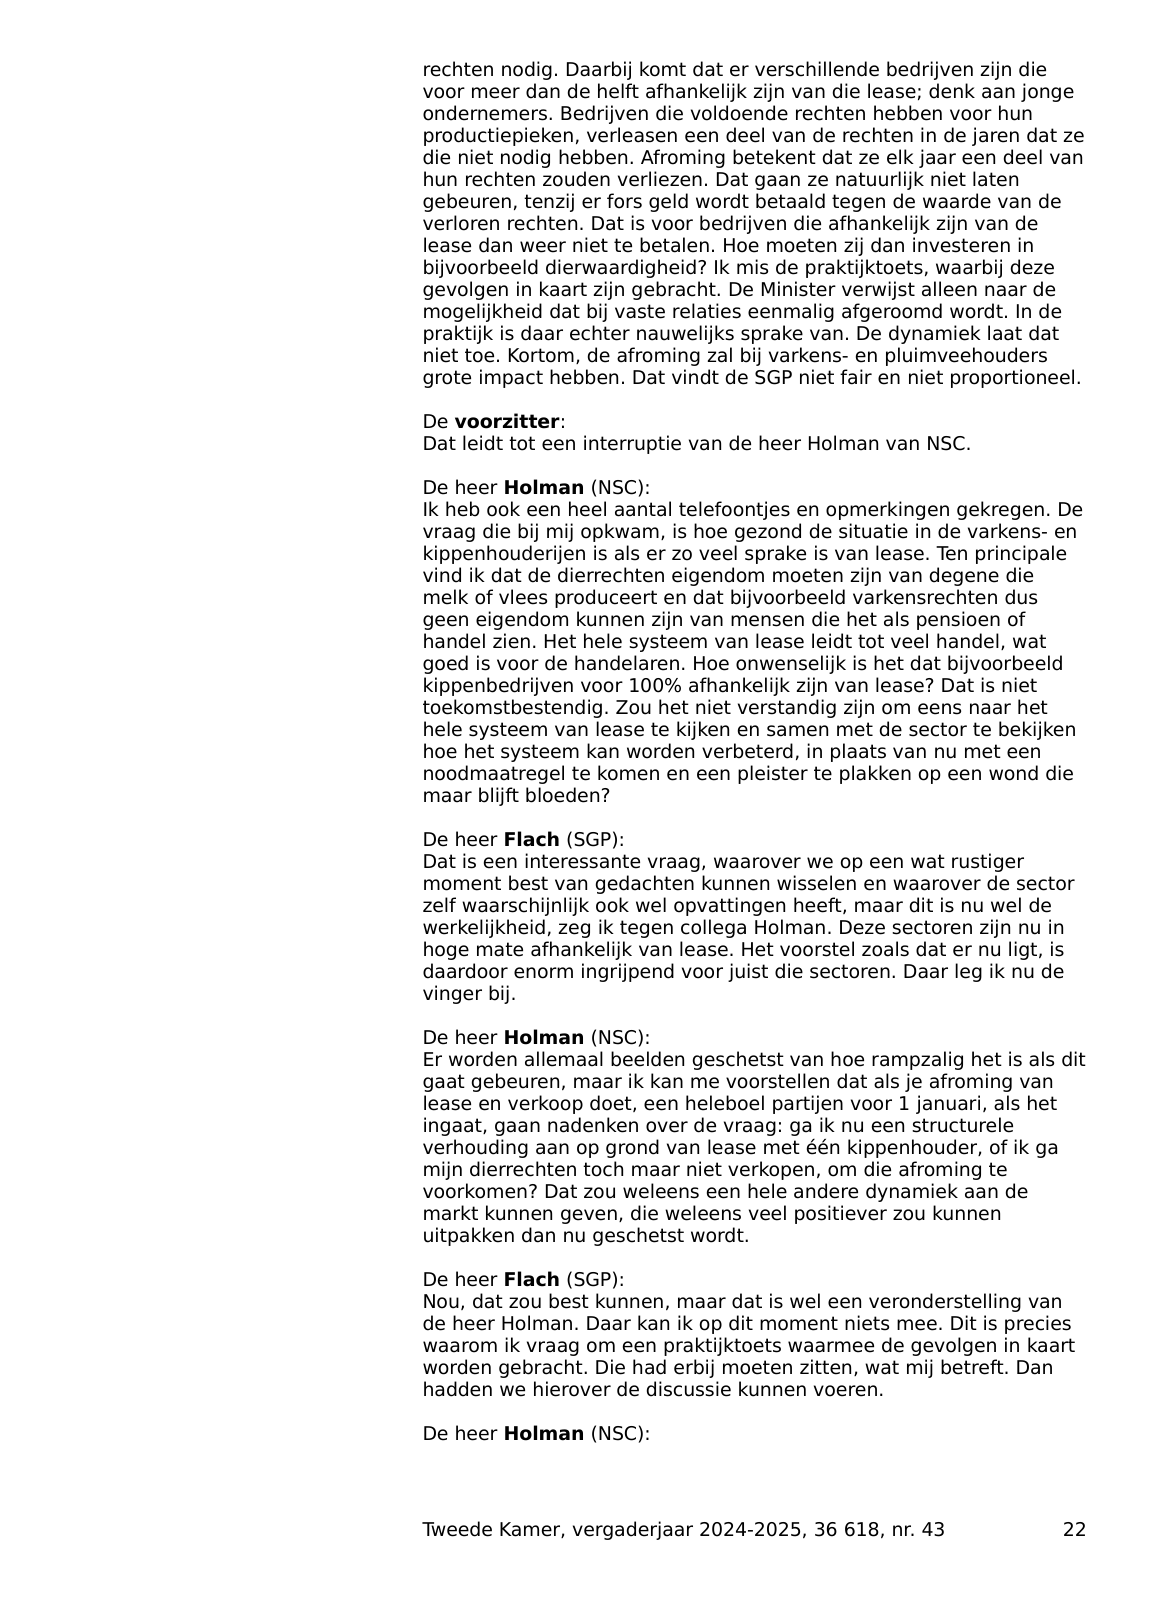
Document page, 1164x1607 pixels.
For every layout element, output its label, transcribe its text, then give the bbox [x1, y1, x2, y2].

text De heer Holman (NSC): [422, 477, 1087, 499]
text Nou, dat zou best kunnen, maar dat is wel een veronderstelling van de heer Holman. Daar kan ik op dit moment niets mee. Dit is precies waarom ik vraag om een praktijktoets waarmee de gevolgen in kaart worden gebracht. Die had erbij moeten zitten, wat mij betreft. Dan hadden we hierover de discussie kunnen voeren. [422, 1291, 1087, 1401]
text Dat is een interessante vraag, waarover we op een wat rustiger moment best van gedachten kunnen wisselen en waarover de sector zelf waarschijnlijk ook wel opvattingen heeft, maar dit is nu wel de werkelijkheid, zeg ik tegen collega Holman. Deze sectoren zijn nu in hoge mate afhankelijk van lease. Het voorstel zoals dat er nu ligt, is daardoor enorm ingrijpend voor juist die sectoren. Daar leg ik nu de vinger bij. [422, 851, 1087, 1005]
text De heer Holman (NSC): [422, 1423, 1087, 1445]
text Dat leidt tot een interruptie van de heer Holman van NSC. [422, 433, 1087, 455]
text De heer Flach (SGP): [422, 1269, 1087, 1291]
text De heer Holman (NSC): [422, 1027, 1087, 1049]
text De heer Flach (SGP): [422, 829, 1087, 851]
text Ik heb ook een heel aantal telefoontjes en opmerkingen gekregen. De vraag die bij mij opkwam, is hoe gezond de situatie in de varkens- en kippenhouderijen is als er zo veel sprake is van lease. Ten principale vind ik dat de dierrechten eigendom moeten zijn van degene die melk of vlees produceert en dat bijvoorbeeld varkensrechten dus geen eigendom kunnen zijn van mensen die het als pensioen of handel zien. Het hele systeem van lease leidt tot veel handel, wat goed is voor de handelaren. Hoe onwenselijk is het dat bijvoorbeeld kippenbedrijven voor 100% afhankelijk zijn van lease? Dat is niet toekomstbestendig. Zou het niet verstandig zijn om eens naar het hele systeem van lease te kijken en samen met de sector te bekijken hoe het systeem kan worden verbeterd, in plaats van nu met een noodmaatregel te komen en een pleister te plakken op een wond die maar blijft bloeden? [422, 499, 1087, 807]
text De voorzitter: [422, 411, 1087, 433]
text Er worden allemaal beelden geschetst van hoe rampzalig het is als dit gaat gebeuren, maar ik kan me voorstellen dat als je afroming van lease en verkoop doet, een heleboel partijen voor 1 januari, als het ingaat, gaan nadenken over de vraag: ga ik nu een structurele verhouding aan op grond van lease met één kippenhouder, of ik ga mijn dierrechten toch maar niet verkopen, om die afroming te voorkomen? Dat zou weleens een hele andere dynamiek aan de markt kunnen geven, die weleens veel positiever zou kunnen uitpakken dan nu geschetst wordt. [422, 1049, 1087, 1247]
text rechten nodig. Daarbij komt dat er verschillende bedrijven zijn die voor meer dan de helft afhankelijk zijn van die lease; denk aan jonge ondernemers. Bedrijven die voldoende rechten hebben voor hun productiepieken, verleasen een deel van de rechten in de jaren dat ze die niet nodig hebben. Afroming betekent dat ze elk jaar een deel van hun rechten zouden verliezen. Dat gaan ze natuurlijk niet laten gebeuren, tenzij er fors geld wordt betaald tegen de waarde van de verloren rechten. Dat is voor bedrijven die afhankelijk zijn van de lease dan weer niet te betalen. Hoe moeten zij dan investeren in bijvoorbeeld dierwaardigheid? Ik mis de praktijktoets, waarbij deze gevolgen in kaart zijn gebracht. De Minister verwijst alleen naar de mogelijkheid dat bij vaste relaties eenmalig afgeroomd wordt. In de praktijk is daar echter nauwelijks sprake van. De dynamiek laat dat niet toe. Kortom, de afroming zal bij varkens- en pluimveehouders grote impact hebben. Dat vindt de SGP niet fair en niet proportioneel. [422, 59, 1087, 389]
